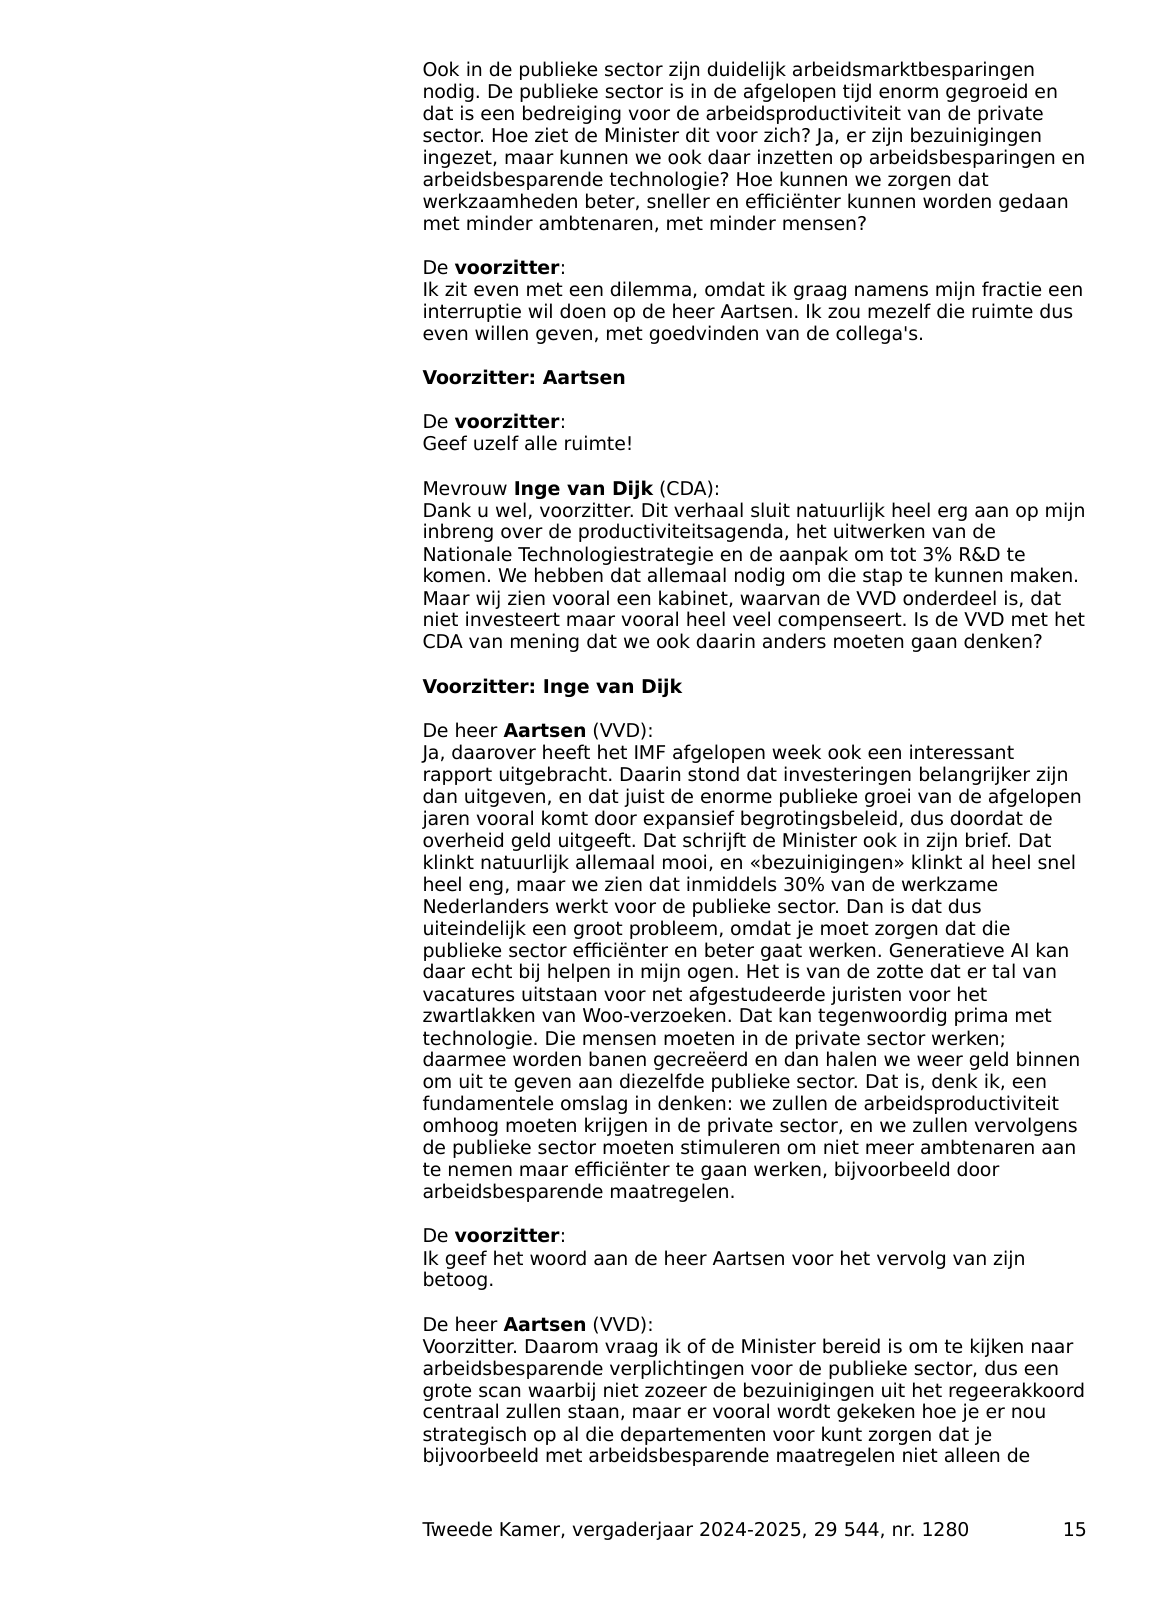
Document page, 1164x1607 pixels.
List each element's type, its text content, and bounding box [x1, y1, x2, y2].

text Ja, daarover heeft het IMF afgelopen week ook een interessant rapport uitgebracht. Daarin stond dat investeringen belangrijker zijn dan uitgeven, en dat juist de enorme publieke groei van de afgelopen jaren vooral komt door expansief begrotingsbeleid, dus doordat de overheid geld uitgeeft. Dat schrijft de Minister ook in zijn brief. Dat klinkt natuurlijk allemaal mooi, en «bezuinigingen» klinkt al heel snel heel eng, maar we zien dat inmiddels 30% van de werkzame Nederlanders werkt voor de publieke sector. Dan is dat dus uiteindelijk een groot probleem, omdat je moet zorgen dat die publieke sector efficiënter en beter gaat werken. Generatieve AI kan daar echt bij helpen in mijn ogen. Het is van de zotte dat er tal van vacatures uitstaan voor net afgestudeerde juristen voor het zwartlakken van Woo-verzoeken. Dat kan tegenwoordig prima met technologie. Die mensen moeten in de private sector werken; daarmee worden banen gecreëerd en dan halen we weer geld binnen om uit te geven aan diezelfde publieke sector. Dat is, denk ik, een fundamentele omslag in denken: we zullen de arbeidsproductiviteit omhoog moeten krijgen in de private sector, en we zullen vervolgens de publieke sector moeten stimuleren om niet meer ambtenaren aan te nemen maar efficiënter te gaan werken, bijvoorbeeld door arbeidsbesparende maatregelen. [422, 742, 1087, 1203]
text Voorzitter: Inge van Dijk [422, 676, 1087, 697]
text Geef uzelf alle ruimte! [422, 433, 1087, 455]
text Voorzitter. Daarom vraag ik of de Minister bereid is om te kijken naar arbeidsbesparende verplichtingen voor de publieke sector, dus een grote scan waarbij niet zozeer de bezuinigingen uit het regeerakkoord centraal zullen staan, maar er vooral wordt gekeken hoe je er nou strategisch op al die departementen voor kunt zorgen dat je bijvoorbeeld met arbeidsbesparende maatregelen niet alleen de [422, 1336, 1087, 1467]
text De voorzitter: [422, 411, 1087, 433]
text Dank u wel, voorzitter. Dit verhaal sluit natuurlijk heel erg aan op mijn inbreng over de productiviteitsagenda, het uitwerken van de Nationale Technologiestrategie en de aanpak om tot 3% R&D te komen. We hebben dat allemaal nodig om die stap te kunnen maken. Maar wij zien vooral een kabinet, waarvan de VVD onderdeel is, dat niet investeert maar vooral heel veel compenseert. Is de VVD met het CDA van mening dat we ook daarin anders moeten gaan denken? [422, 499, 1087, 653]
text De heer Aartsen (VVD): [422, 720, 1087, 742]
text Ook in de publieke sector zijn duidelijk arbeidsmarktbesparingen nodig. De publieke sector is in de afgelopen tijd enorm gegroeid en dat is een bedreiging voor de arbeidsproductiviteit van de private sector. Hoe ziet de Minister dit voor zich? Ja, er zijn bezuinigingen ingezet, maar kunnen we ook daar inzetten op arbeidsbesparingen en arbeidsbesparende technologie? Hoe kunnen we zorgen dat werkzaamheden beter, sneller en efficiënter kunnen worden gedaan met minder ambtenaren, met minder mensen? [422, 59, 1087, 235]
text De voorzitter: [422, 257, 1087, 279]
text De voorzitter: [422, 1225, 1087, 1247]
text Ik geef het woord aan de heer Aartsen voor het vervolg van zijn betoog. [422, 1247, 1087, 1291]
text Voorzitter: Aartsen [422, 367, 1087, 389]
text De heer Aartsen (VVD): [422, 1313, 1087, 1336]
text Ik zit even met een dilemma, omdat ik graag namens mijn fractie een interruptie wil doen op de heer Aartsen. Ik zou mezelf die ruimte dus even willen geven, met goedvinden van de collega's. [422, 279, 1087, 345]
text Mevrouw Inge van Dijk (CDA): [422, 477, 1087, 499]
